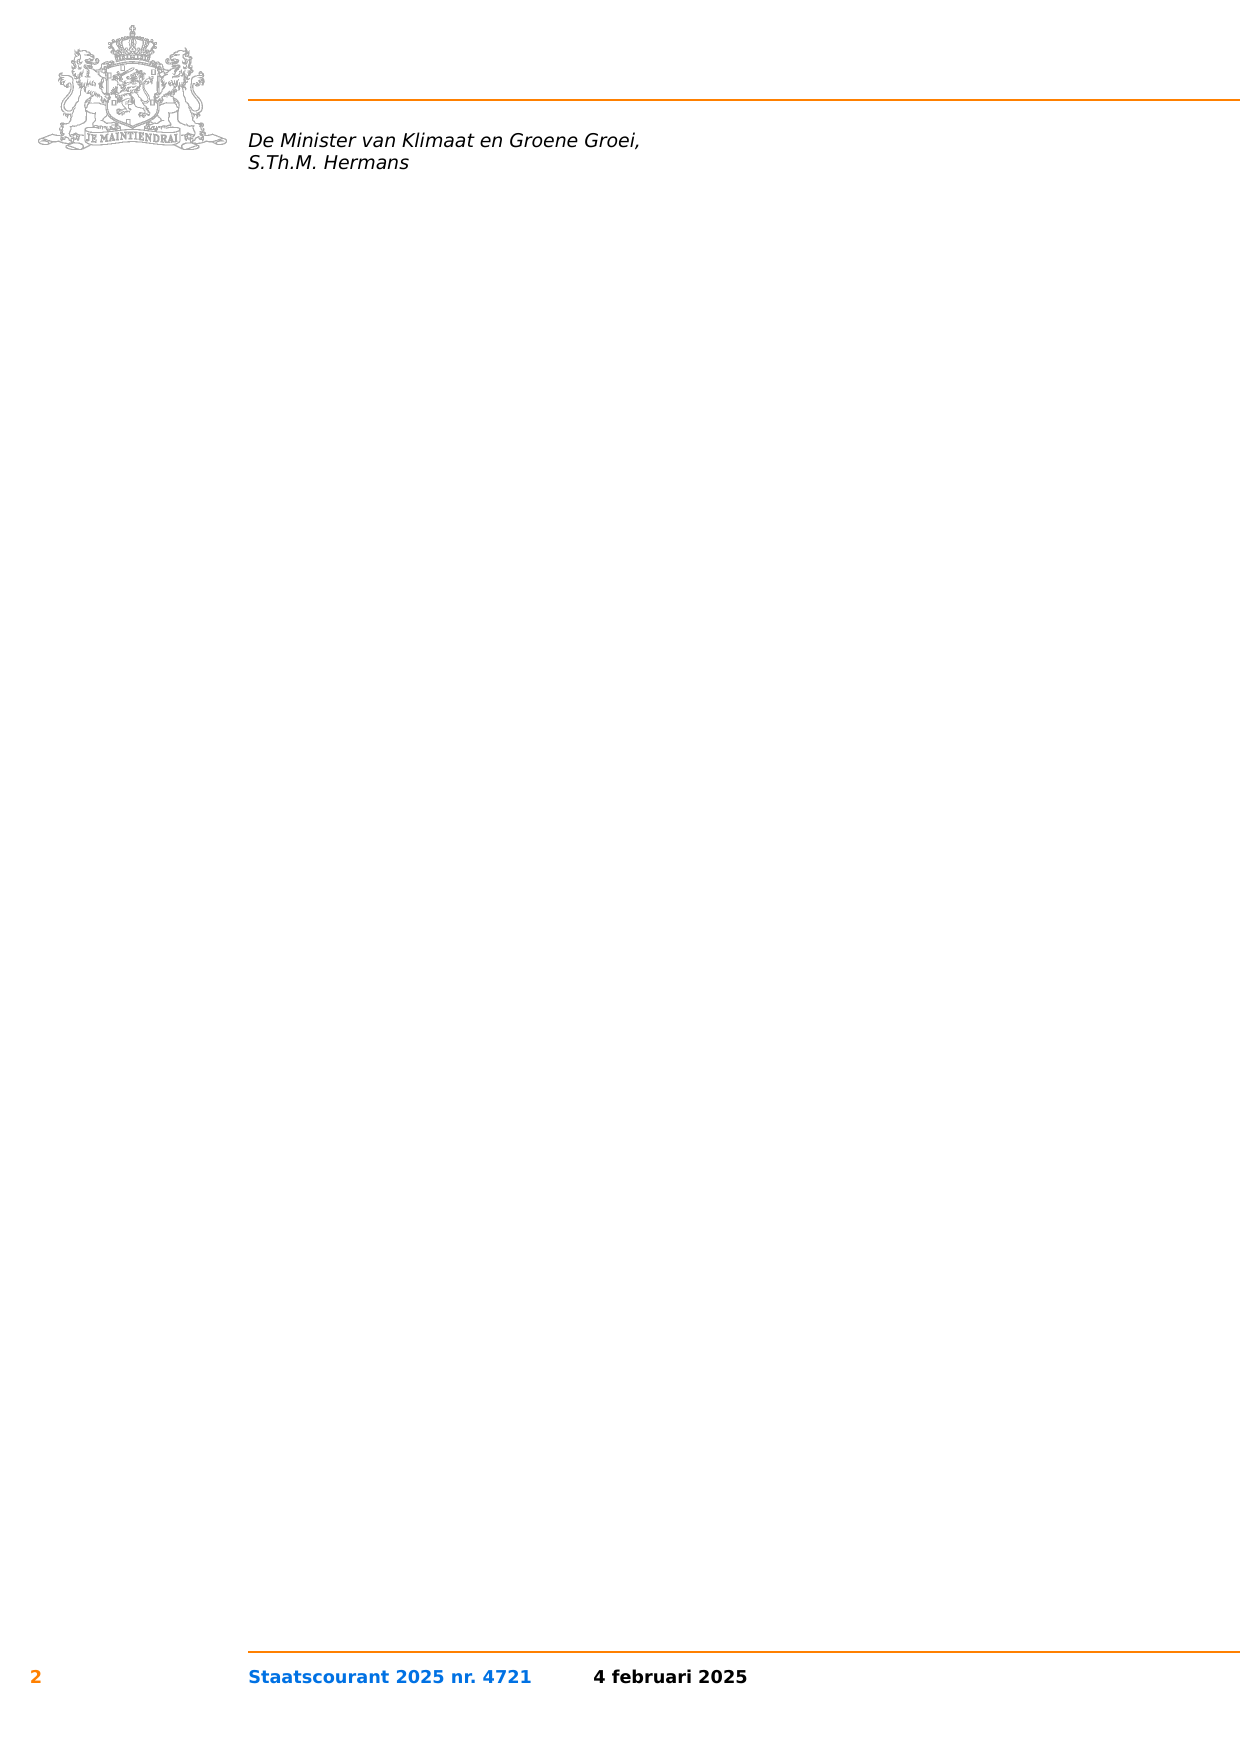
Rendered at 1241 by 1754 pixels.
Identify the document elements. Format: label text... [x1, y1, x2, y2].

picture [38, 25, 227, 150]
text De Minister van Klimaat en Groene Groei, S.Th.M. Hermans [248, 130, 1163, 174]
